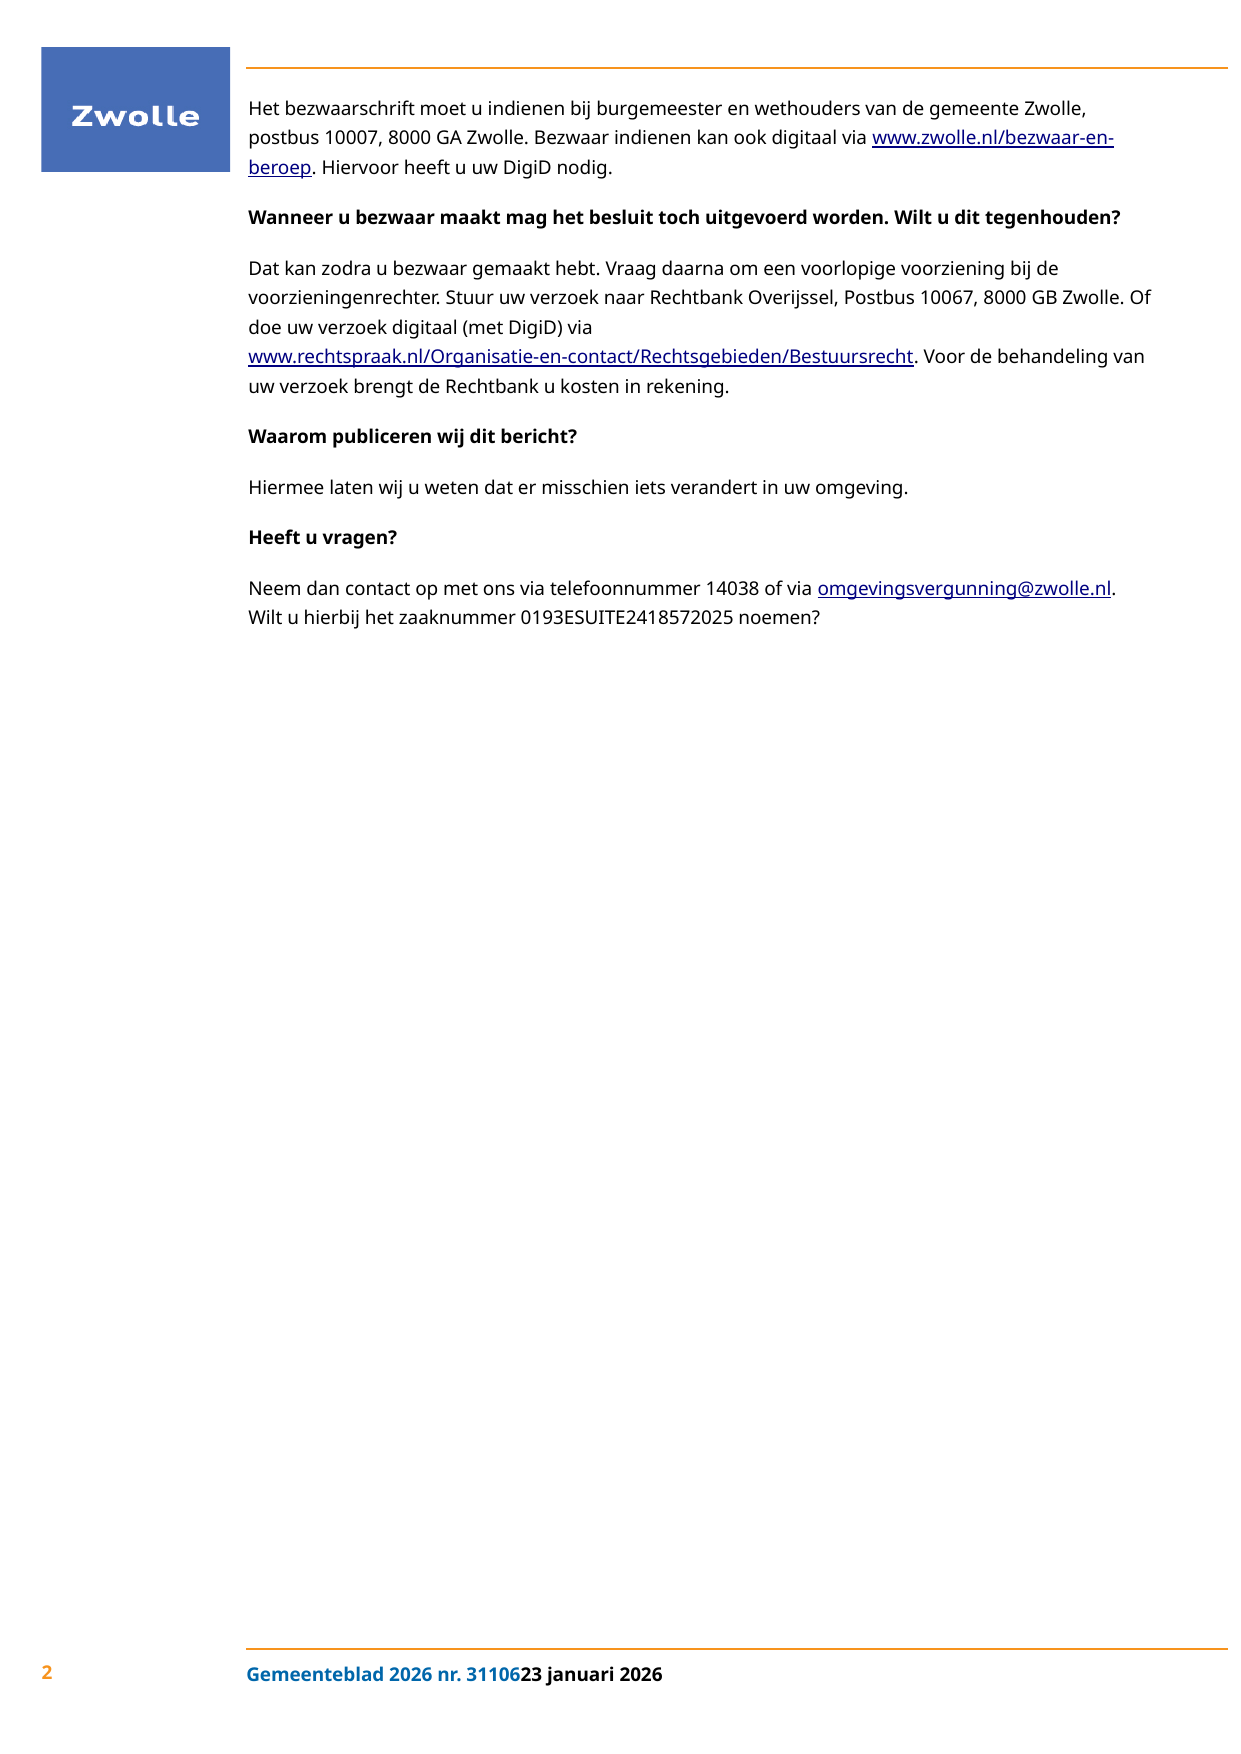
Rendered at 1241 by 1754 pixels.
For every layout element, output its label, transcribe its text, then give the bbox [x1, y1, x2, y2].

text Dat kan zodra u bezwaar gemaakt hebt. Vraag daarna om een voorlopige voorziening bij de voorzieningenrechter. Stuur uw verzoek naar Rechtbank Overijssel, Postbus 10067, 8000 GB Zwolle. Of doe uw verzoek digitaal (met DigiD) via www.rechtspraak.nl/Organisatie-en-contact/Rechtsgebieden/Bestuursrecht. Voor de behandeling van uw verzoek brengt de Rechtbank u kosten in rekening. [248, 255, 1152, 399]
picture [41, 47, 231, 172]
text Wanneer u bezwaar maakt mag het besluit toch uitgevoerd worden. Wilt u dit tegenhouden? [248, 204, 1152, 230]
text Het bezwaarschrift moet u indienen bij burgemeester en wethouders van de gemeente Zwolle, postbus 10007, 8000 GA Zwolle. Bezwaar indienen kan ook digitaal via www.zwolle.nl/bezwaar-en-beroep. Hiervoor heeft u uw DigiD nodig. [248, 95, 1152, 180]
text Neem dan contact op met ons via telefoonnummer 14038 of via omgevingsvergunning@zwolle.nl. Wilt u hierbij het zaaknummer 0193ESUITE2418572025 noemen? [248, 575, 1152, 630]
text Hiermee laten wij u weten dat er misschien iets verandert in uw omgeving. [248, 474, 1152, 500]
text Waarom publiceren wij dit bericht? [248, 423, 1152, 449]
text Heeft u vragen? [248, 524, 1152, 550]
